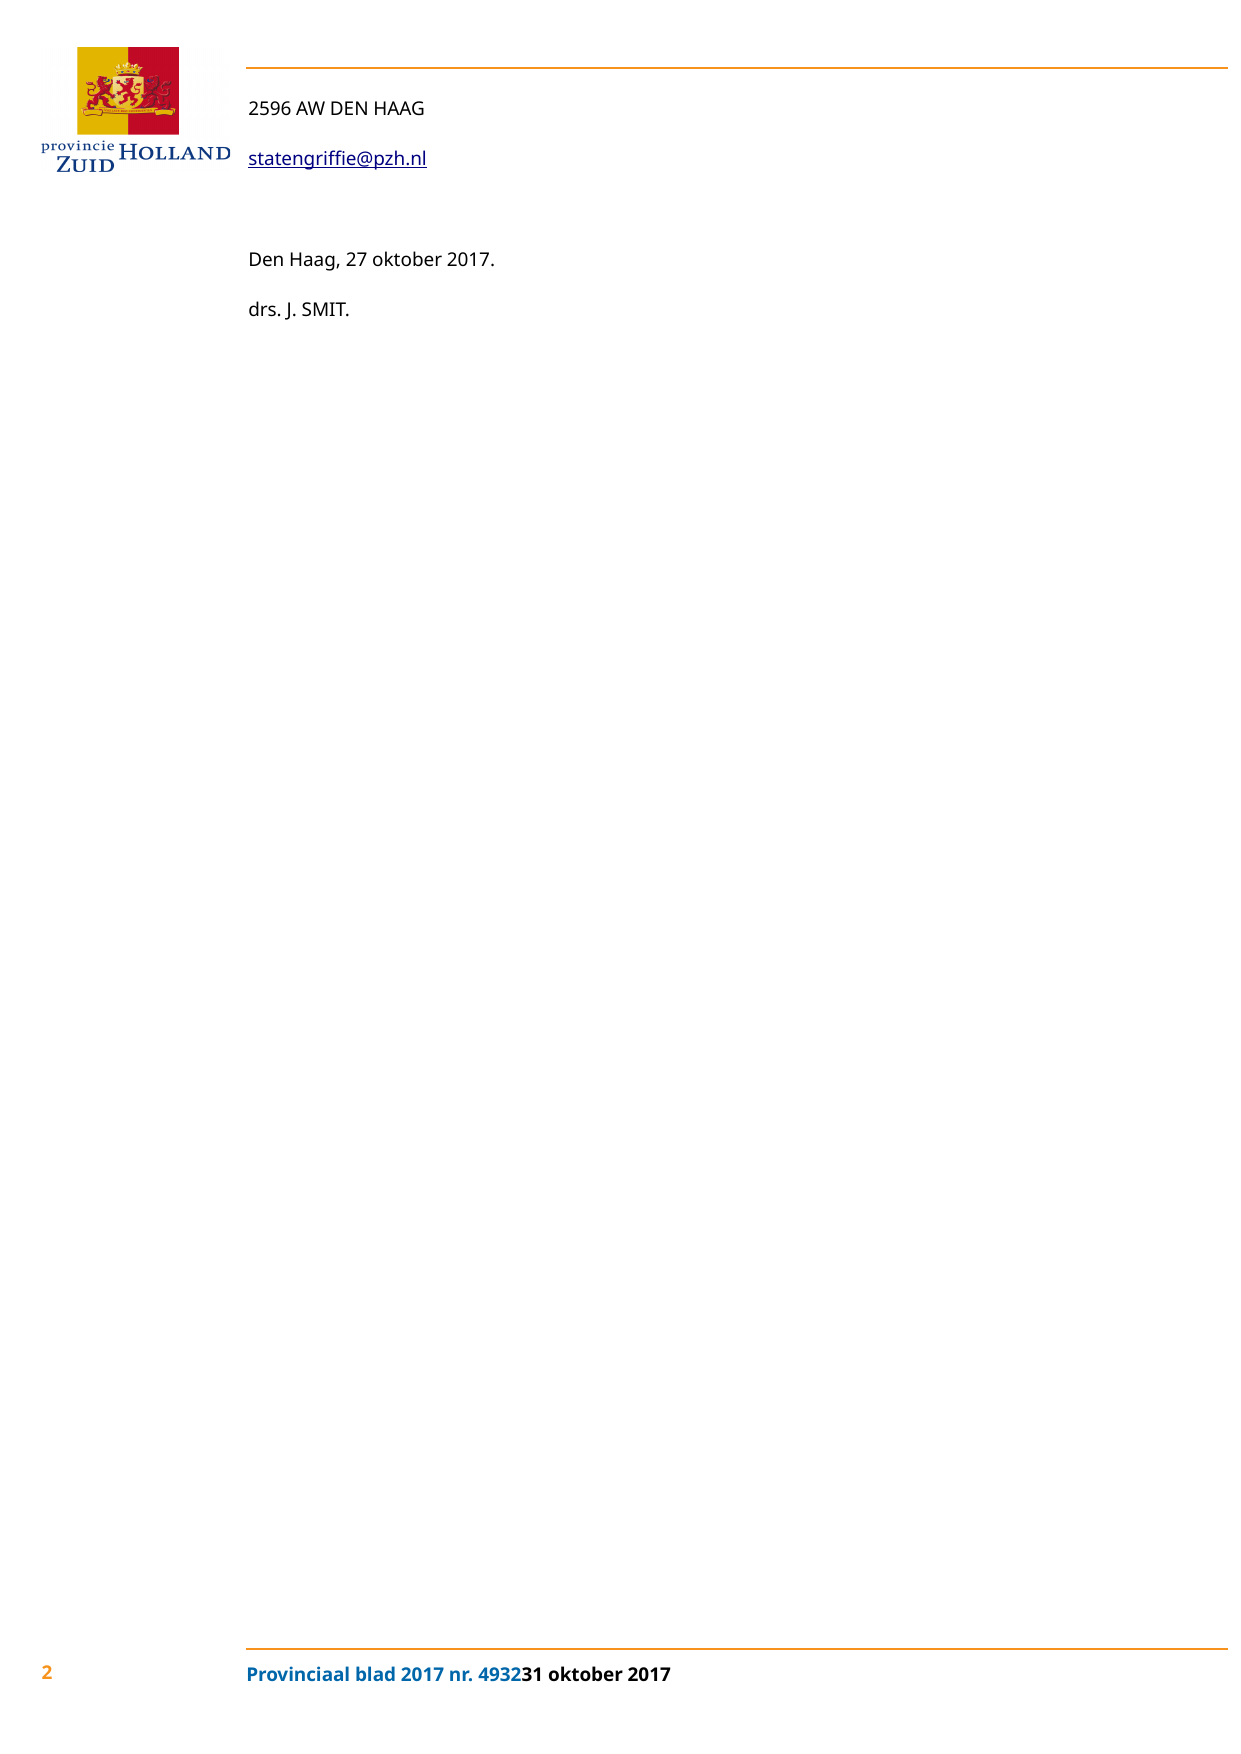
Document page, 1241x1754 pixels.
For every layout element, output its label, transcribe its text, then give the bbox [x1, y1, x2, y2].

text 2596 AW DEN HAAG [248, 95, 1152, 121]
text statengriffie@pzh.nl [248, 145, 1152, 171]
text Den Haag, 27 oktober 2017. [248, 246, 1152, 272]
picture [41, 47, 231, 172]
text drs. J. SMIT. [248, 296, 1152, 322]
